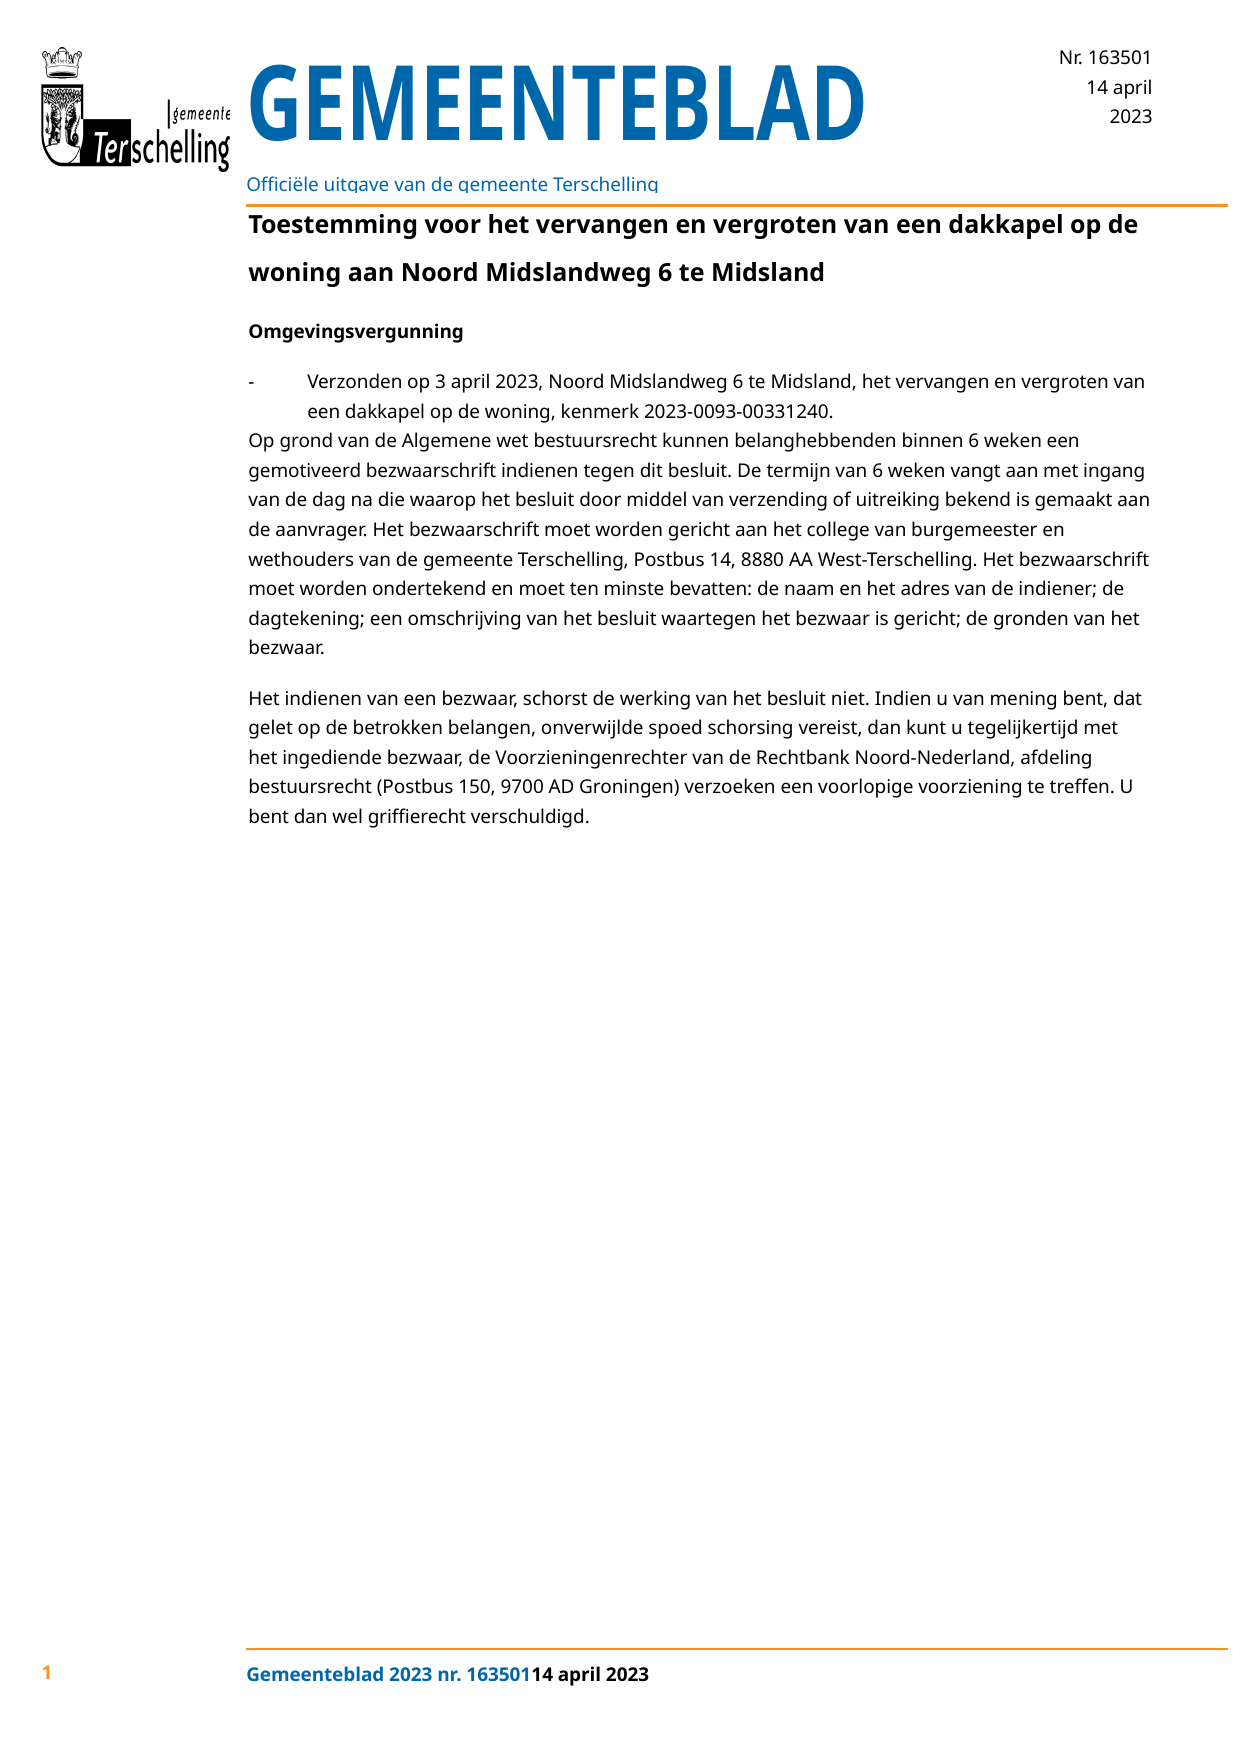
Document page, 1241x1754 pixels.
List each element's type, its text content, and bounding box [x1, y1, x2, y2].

text Op grond van de Algemene wet bestuursrecht kunnen belanghebbenden binnen 6 weken een gemotiveerd bezwaarschrift indienen tegen dit besluit. De termijn van 6 weken vangt aan met ingang van de dag na die waarop het besluit door middel van verzending of uitreiking bekend is gemaakt aan de aanvrager. Het bezwaarschrift moet worden gericht aan het college van burgemeester en wethouders van de gemeente Terschelling, Postbus 14, 8880 AA West-Terschelling. Het bezwaarschrift moet worden ondertekend en moet ten minste bevatten: de naam en het adres van de indiener; de dagtekening; een omschrijving van het besluit waartegen het bezwaar is gericht; de gronden van het bezwaar. [248, 427, 1152, 660]
text Het indienen van een bezwaar, schorst de werking van het besluit niet. Indien u van mening bent, dat gelet op de betrokken belangen, onverwijlde spoed schorsing vereist, dan kunt u tegelijkertijd met het ingediende bezwaar, de Voorzieningenrechter van de Rechtbank Noord-Nederland, afdeling bestuursrecht (Postbus 150, 9700 AD Groningen) verzoeken een voorlopige voorziening te treffen. U bent dan wel griffierecht verschuldigd. [248, 685, 1152, 829]
text Omgevingsvergunning [248, 318, 1152, 344]
text Toestemming voor het vervangen en vergroten van een dakkapel op de woning aan Noord Midslandweg 6 te Midsland [248, 207, 1152, 288]
picture [41, 47, 231, 172]
list Verzonden op 3 april 2023, Noord Midslandweg 6 te Midsland, het vervangen en vergroten van een dakkapel op de woning, kenmerk 2023-0093-00331240. [248, 368, 1152, 424]
